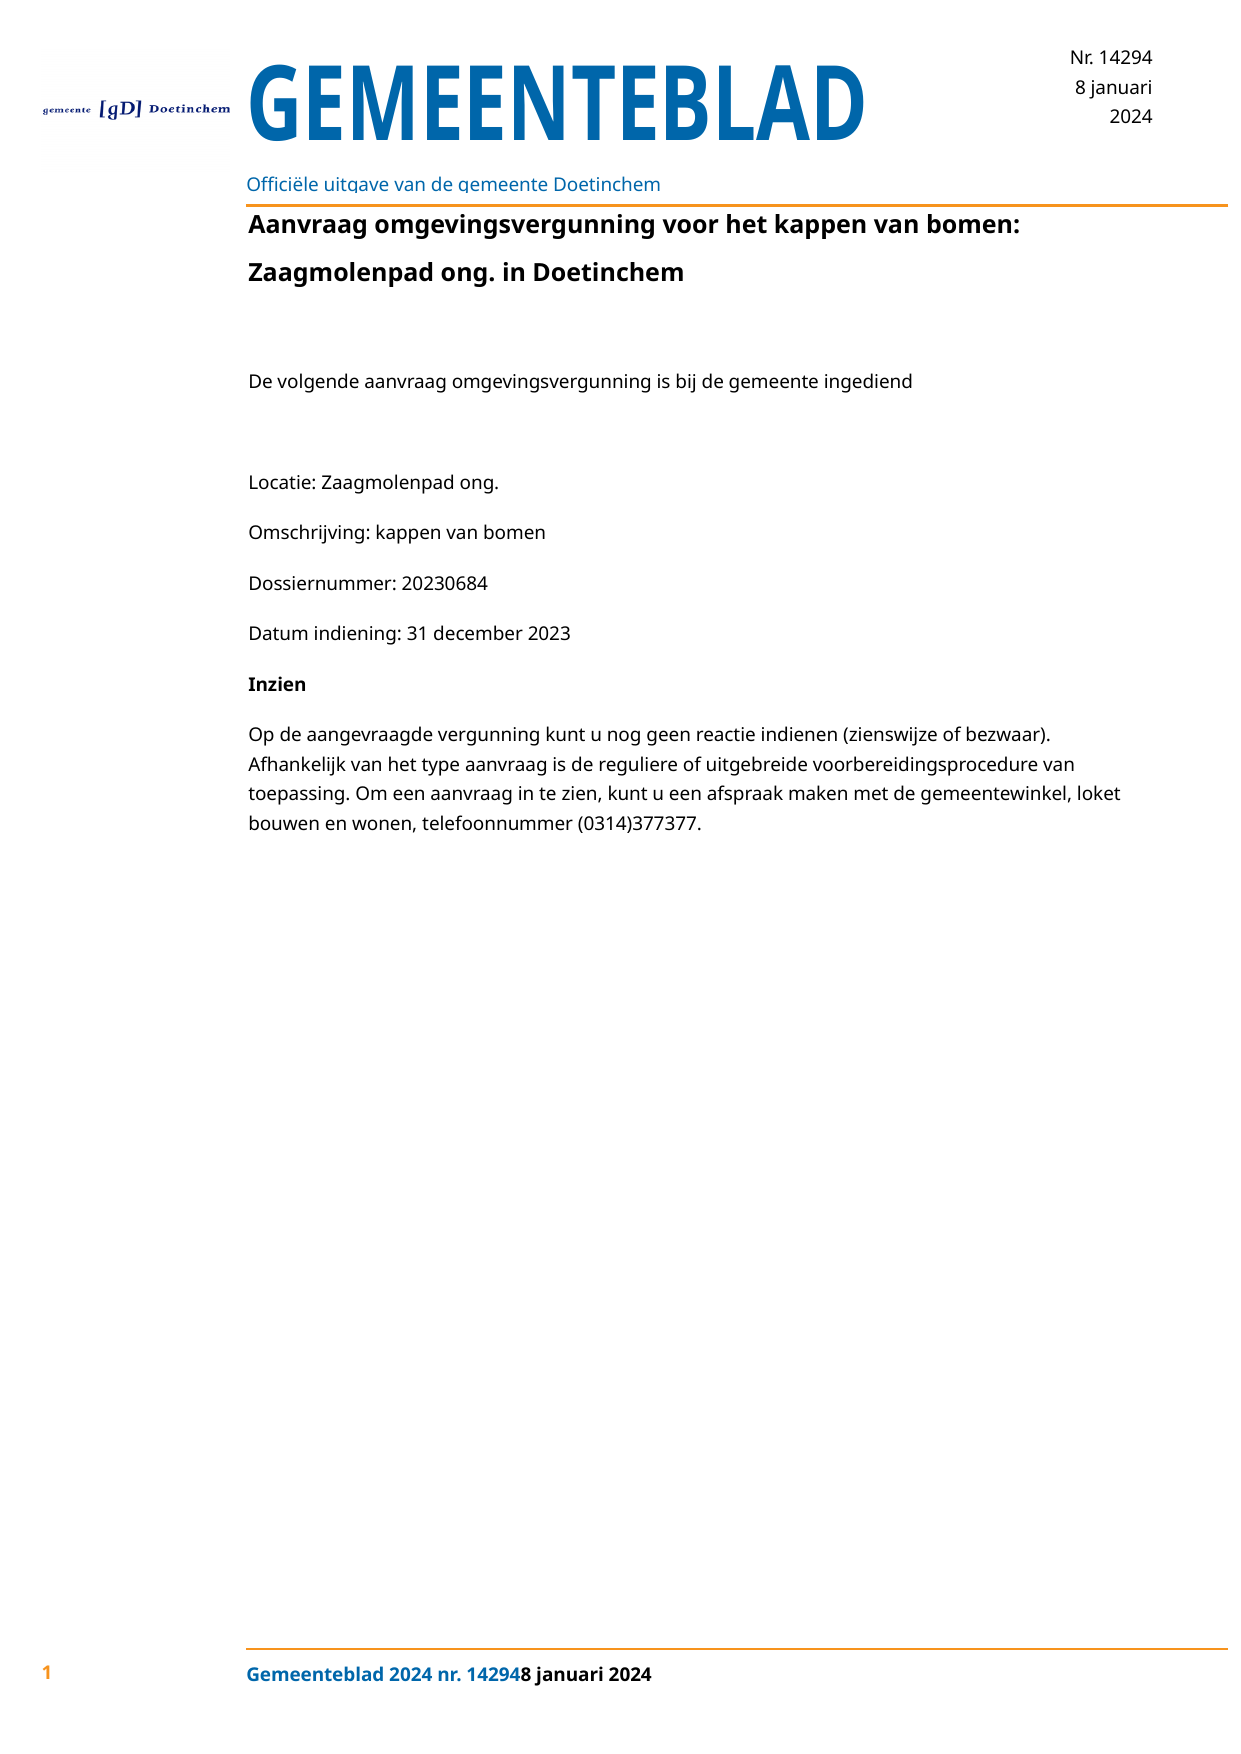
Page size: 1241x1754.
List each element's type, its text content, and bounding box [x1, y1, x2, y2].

picture [41, 47, 231, 172]
text Op de aangevraagde vergunning kunt u nog geen reactie indienen (zienswijze of bezwaar). Afhankelijk van het type aanvraag is de reguliere of uitgebreide voorbereidingsprocedure van toepassing. Om een aanvraag in te zien, kunt u een afspraak maken met de gemeentewinkel, loket bouwen en wonen, telefoonnummer (0314)377377. [248, 721, 1152, 836]
text Locatie: Zaagmolenpad ong. [248, 469, 1152, 495]
text Inzien [248, 671, 1152, 697]
text De volgende aanvraag omgevingsvergunning is bij de gemeente ingediend [248, 368, 1152, 394]
text Aanvraag omgevingsvergunning voor het kappen van bomen: Zaagmolenpad ong. in Doetinchem [248, 207, 1152, 288]
text Omschrijving: kappen van bomen [248, 519, 1152, 545]
text Datum indiening: 31 december 2023 [248, 620, 1152, 646]
text Dossiernummer: 20230684 [248, 570, 1152, 596]
